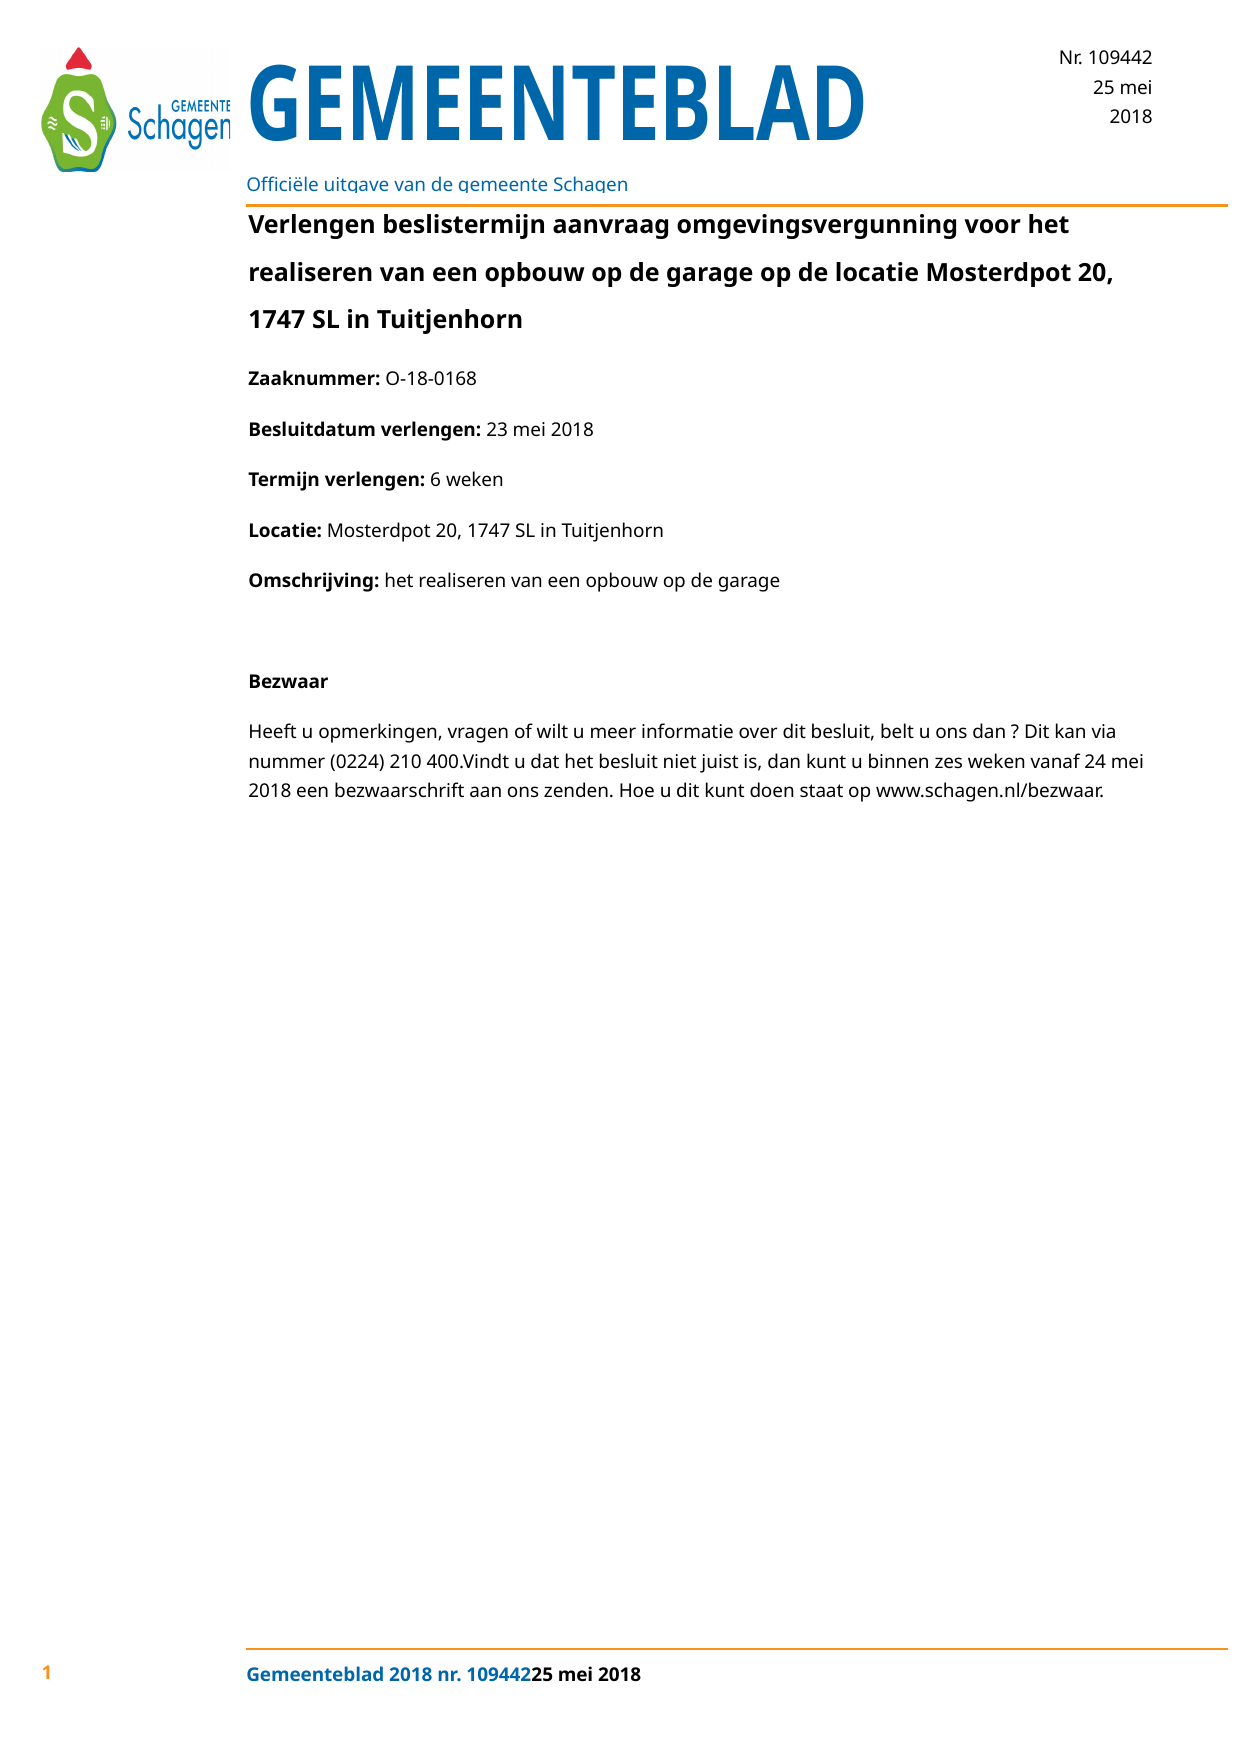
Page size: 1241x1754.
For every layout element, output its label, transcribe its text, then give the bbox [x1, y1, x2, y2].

text Locatie: Mosterdpot 20, 1747 SL in Tuitjenhorn [248, 517, 1152, 542]
text Termijn verlengen: 6 weken [248, 466, 1152, 492]
text Omschrijving: het realiseren van een opbouw op de garage [248, 567, 1152, 593]
text Heeft u opmerkingen, vragen of wilt u meer informatie over dit besluit, belt u ons dan ? Dit kan via nummer (0224) 210 400.Vindt u dat het besluit niet juist is, dan kunt u binnen zes weken vanaf 24 mei 2018 een bezwaarschrift aan ons zenden. Hoe u dit kunt doen staat op www.schagen.nl/bezwaar. [248, 718, 1152, 803]
text Zaaknummer: O-18-0168 [248, 366, 1152, 391]
picture [41, 47, 231, 172]
text Verlengen beslistermijn aanvraag omgevingsvergunning voor het realiseren van een opbouw op de garage op de locatie Mosterdpot 20, 1747 SL in Tuitjenhorn [248, 207, 1152, 336]
text Bezwaar [248, 668, 1152, 694]
text Besluitdatum verlengen: 23 mei 2018 [248, 416, 1152, 442]
